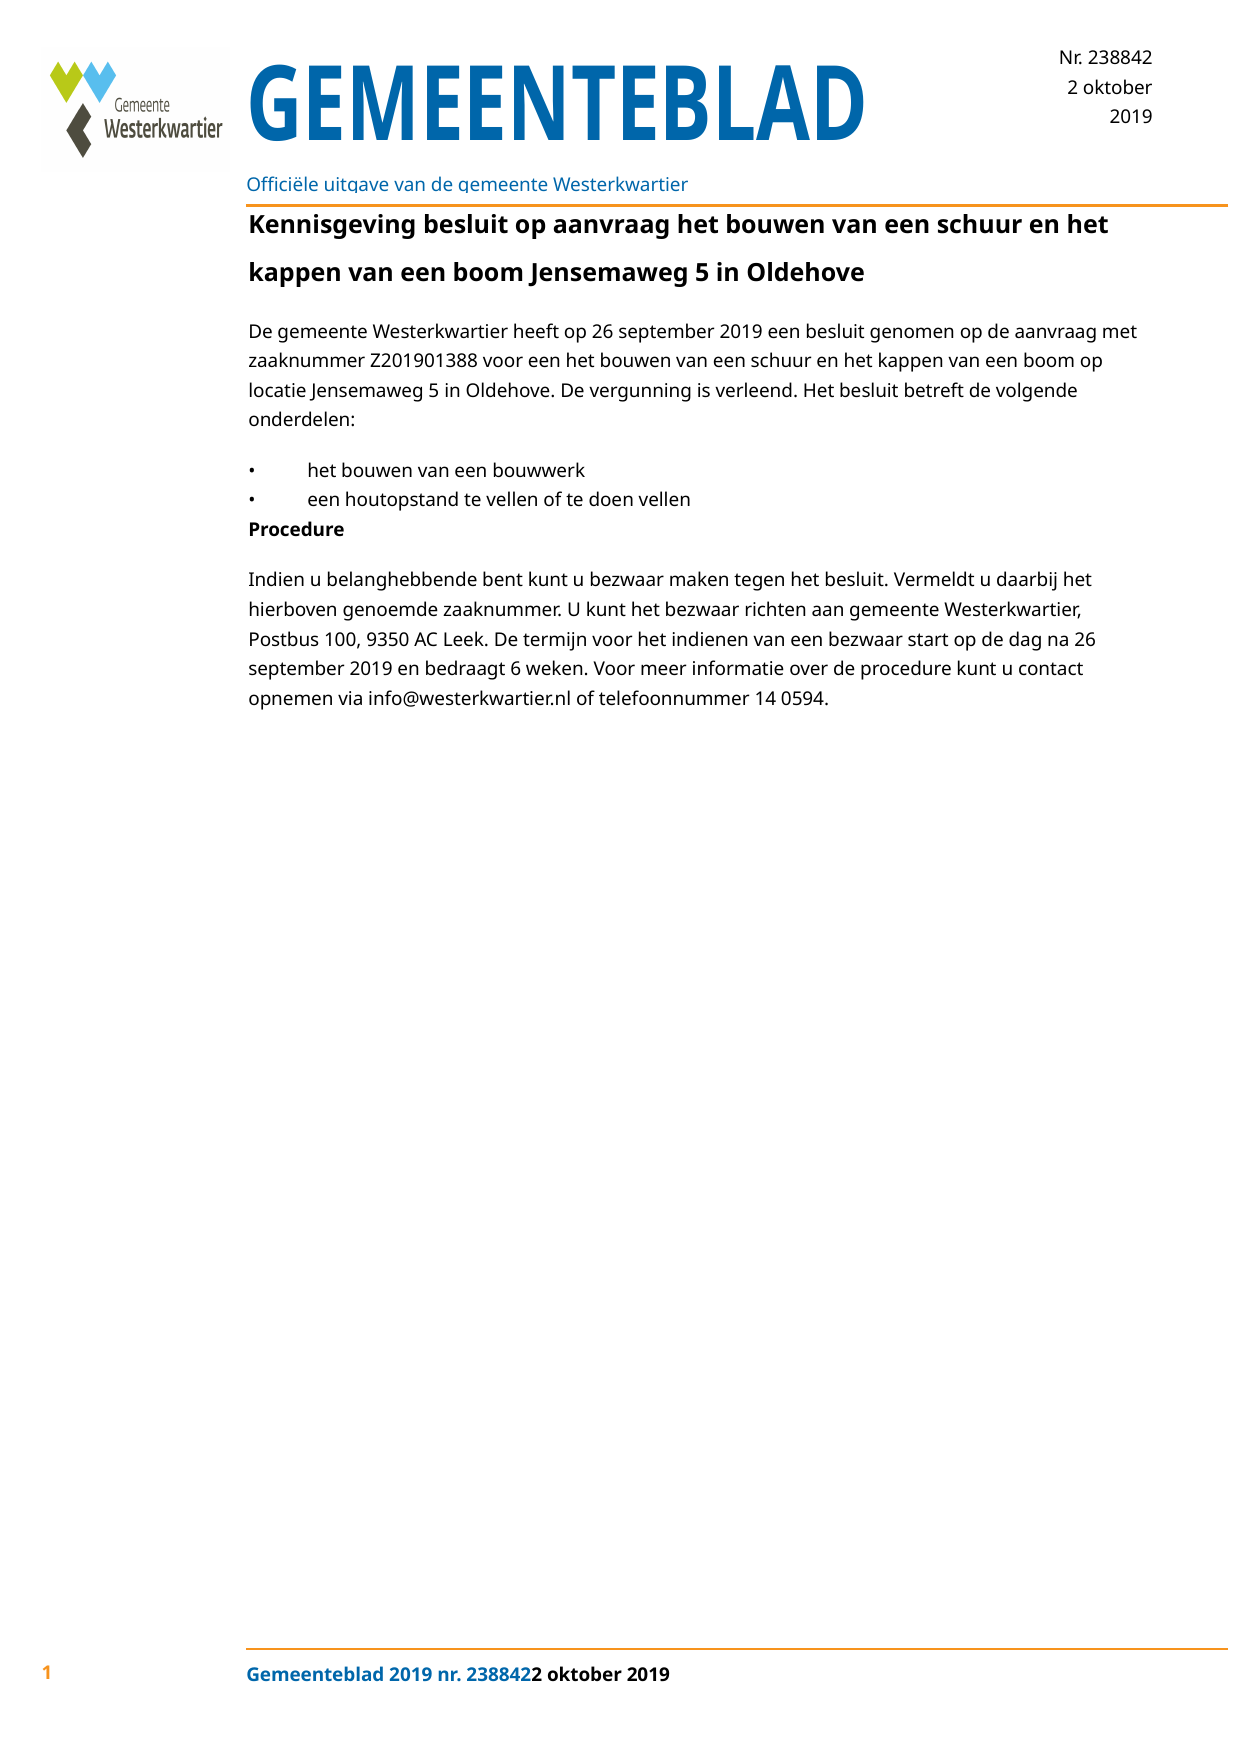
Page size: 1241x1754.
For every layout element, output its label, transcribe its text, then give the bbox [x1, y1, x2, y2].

text Procedure [248, 516, 1152, 542]
text Indien u belanghebbende bent kunt u bezwaar maken tegen het besluit. Vermeldt u daarbij het hierboven genoemde zaaknummer. U kunt het bezwaar richten aan gemeente Westerkwartier, Postbus 100, 9350 AC Leek. De termijn voor het indienen van een bezwaar start op de dag na 26 september 2019 en bedraagt 6 weken. Voor meer informatie over de procedure kunt u contact opnemen via info@westerkwartier.nl of telefoonnummer 14 0594. [248, 567, 1152, 711]
picture [41, 47, 231, 172]
list het bouwen van een bouwwerk [248, 457, 1152, 483]
text Kennisgeving besluit op aanvraag het bouwen van een schuur en het kappen van een boom Jensemaweg 5 in Oldehove [248, 207, 1152, 288]
text De gemeente Westerkwartier heeft op 26 september 2019 een besluit genomen op de aanvraag met zaaknummer Z201901388 voor een het bouwen van een schuur en het kappen van een boom op locatie Jensemaweg 5 in Oldehove. De vergunning is verleend. Het besluit betreft de volgende onderdelen: [248, 318, 1152, 432]
list een houtopstand te vellen of te doen vellen [248, 487, 1152, 512]
